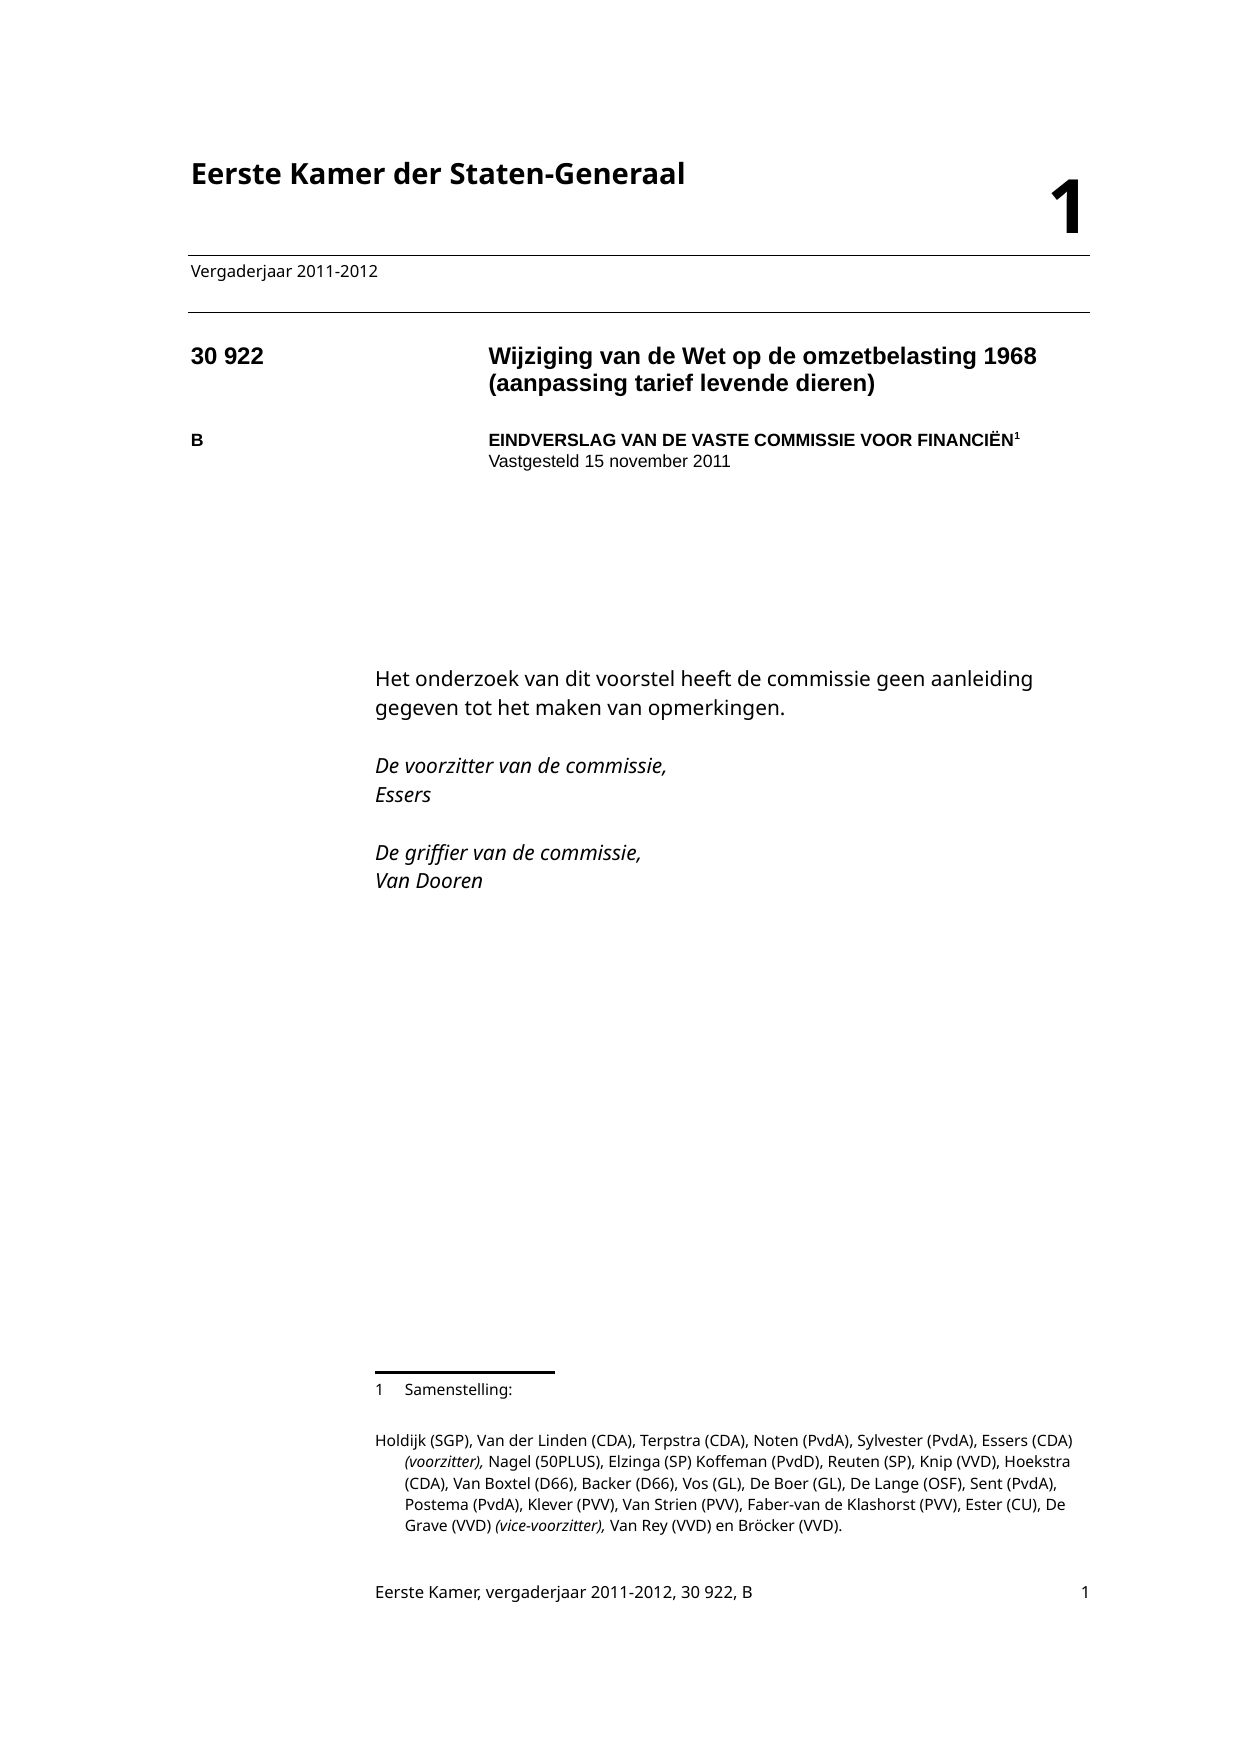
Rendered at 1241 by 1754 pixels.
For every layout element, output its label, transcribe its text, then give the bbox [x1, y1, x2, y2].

text De voorzitter van de commissie, [375, 751, 1090, 780]
text Het onderzoek van dit voorstel heeft de commissie geen aanleiding gegeven tot het maken van opmerkingen. [375, 664, 1090, 721]
table_cell [485, 256, 1090, 312]
table_cell B [188, 427, 485, 546]
table_cell 30 922 [188, 339, 485, 427]
table_cell [188, 313, 485, 339]
text De griffier van de commissie, [375, 838, 1090, 867]
text Essers [375, 780, 1090, 808]
text Van Dooren [375, 867, 1090, 895]
table_header 1 [910, 150, 1090, 255]
table_cell Vergaderjaar 2011-2012 [188, 256, 485, 312]
table_cell [485, 313, 1090, 339]
table_cell Wijziging van de Wet op de omzetbelasting 1968 (aanpassing tarief levende dieren) [485, 339, 1090, 427]
table_cell EINDVERSLAG VAN DE VASTE COMMISSIE VOOR FINANCIËN Vastgesteld 15 november 2011 [485, 427, 1090, 546]
table_header Eerste Kamer der Staten-Generaal [188, 150, 909, 255]
